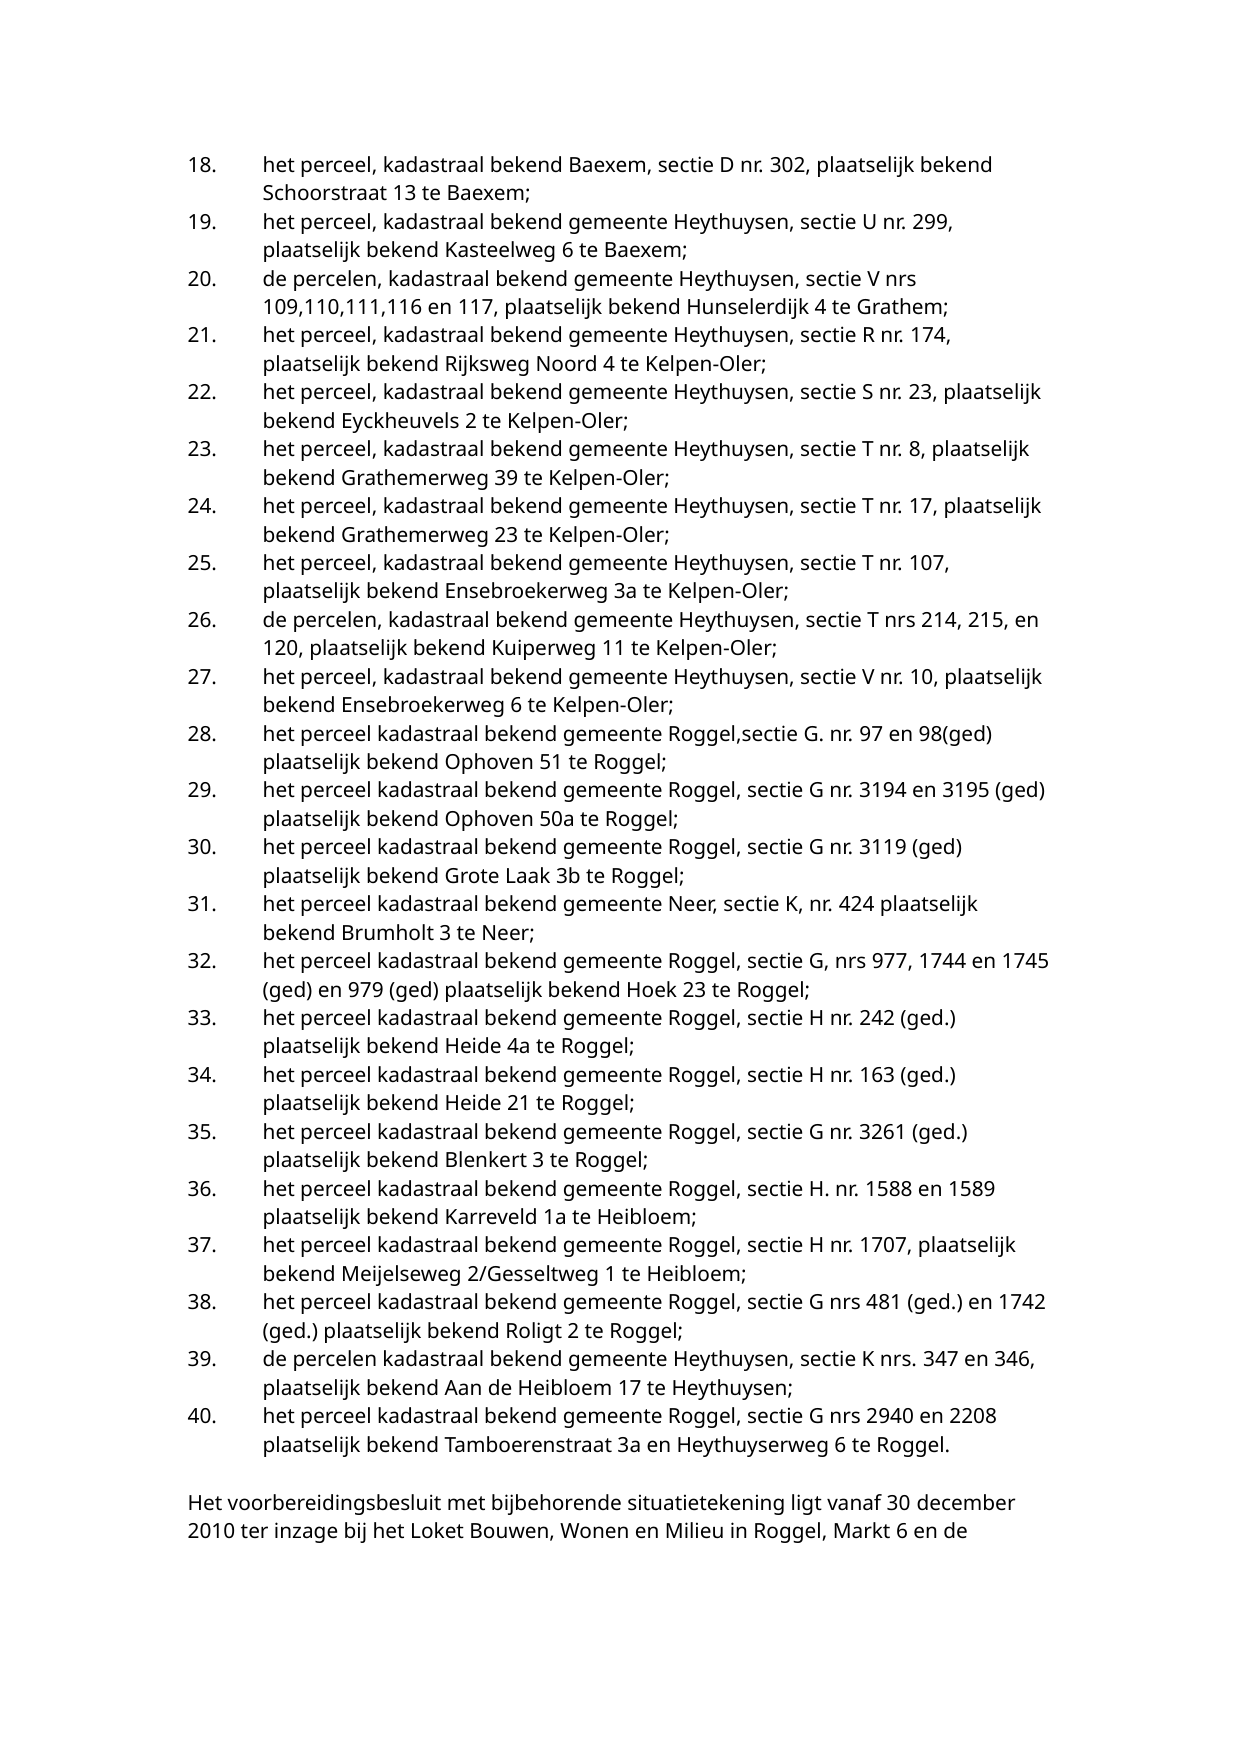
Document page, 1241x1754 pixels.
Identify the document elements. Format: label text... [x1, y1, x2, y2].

list het perceel kadastraal bekend gemeente Roggel, sectie G nr. 3194 en 3195 (ged) plaatselijk bekend Ophoven 50a te Roggel; [187, 776, 1053, 832]
list het perceel kadastraal bekend gemeente Roggel, sectie G, nrs 977, 1744 en 1745 (ged) en 979 (ged) plaatselijk bekend Hoek 23 te Roggel; [187, 946, 1053, 1003]
list het perceel kadastraal bekend gemeente Roggel, sectie H nr. 163 (ged.) plaatselijk bekend Heide 21 te Roggel; [187, 1060, 1053, 1117]
list het perceel, kadastraal bekend gemeente Heythuysen, sectie S nr. 23, plaatselijk bekend Eyckheuvels 2 te Kelpen-Oler; [187, 377, 1053, 434]
list het perceel kadastraal bekend gemeente Neer, sectie K, nr. 424 plaatselijk bekend Brumholt 3 te Neer; [187, 889, 1053, 946]
list het perceel kadastraal bekend gemeente Roggel, sectie H nr. 1707, plaatselijk bekend Meijelseweg 2/Gesseltweg 1 te Heibloem; [187, 1231, 1053, 1287]
list het perceel kadastraal bekend gemeente Roggel,sectie G. nr. 97 en 98(ged) plaatselijk bekend Ophoven 51 te Roggel; [187, 719, 1053, 776]
list het perceel kadastraal bekend gemeente Roggel, sectie G nrs 481 (ged.) en 1742 (ged.) plaatselijk bekend Roligt 2 te Roggel; [187, 1287, 1053, 1344]
list het perceel kadastraal bekend gemeente Roggel, sectie G nrs 2940 en 2208 plaatselijk bekend Tamboerenstraat 3a en Heythuyserweg 6 te Roggel. [187, 1401, 1053, 1458]
list het perceel kadastraal bekend gemeente Roggel, sectie H nr. 242 (ged.) plaatselijk bekend Heide 4a te Roggel; [187, 1003, 1053, 1060]
list het perceel, kadastraal bekend gemeente Heythuysen, sectie V nr. 10, plaatselijk bekend Ensebroekerweg 6 te Kelpen-Oler; [187, 662, 1053, 719]
text Het voorbereidingsbesluit met bijbehorende situatietekening ligt vanaf 30 december 2010 ter inzage bij het Loket Bouwen, Wonen en Milieu in Roggel, Markt 6 en de [187, 1488, 1053, 1545]
list het perceel, kadastraal bekend gemeente Heythuysen, sectie R nr. 174, plaatselijk bekend Rijksweg Noord 4 te Kelpen-Oler; [187, 321, 1053, 377]
list de percelen kadastraal bekend gemeente Heythuysen, sectie K nrs. 347 en 346, plaatselijk bekend Aan de Heibloem 17 te Heythuysen; [187, 1344, 1053, 1401]
list het perceel, kadastraal bekend gemeente Heythuysen, sectie U nr. 299, plaatselijk bekend Kasteelweg 6 te Baexem; [187, 207, 1053, 264]
list het perceel, kadastraal bekend gemeente Heythuysen, sectie T nr. 8, plaatselijk bekend Grathemerweg 39 te Kelpen-Oler; [187, 434, 1053, 491]
list het perceel kadastraal bekend gemeente Roggel, sectie G nr. 3119 (ged) plaatselijk bekend Grote Laak 3b te Roggel; [187, 832, 1053, 889]
list het perceel, kadastraal bekend Baexem, sectie D nr. 302, plaatselijk bekend Schoorstraat 13 te Baexem; [187, 150, 1053, 207]
list het perceel, kadastraal bekend gemeente Heythuysen, sectie T nr. 107, plaatselijk bekend Ensebroekerweg 3a te Kelpen-Oler; [187, 548, 1053, 605]
list de percelen, kadastraal bekend gemeente Heythuysen, sectie T nrs 214, 215, en 120, plaatselijk bekend Kuiperweg 11 te Kelpen-Oler; [187, 605, 1053, 662]
list het perceel kadastraal bekend gemeente Roggel, sectie H. nr. 1588 en 1589 plaatselijk bekend Karreveld 1a te Heibloem; [187, 1174, 1053, 1231]
list het perceel kadastraal bekend gemeente Roggel, sectie G nr. 3261 (ged.) plaatselijk bekend Blenkert 3 te Roggel; [187, 1117, 1053, 1174]
list het perceel, kadastraal bekend gemeente Heythuysen, sectie T nr. 17, plaatselijk bekend Grathemerweg 23 te Kelpen-Oler; [187, 491, 1053, 548]
list de percelen, kadastraal bekend gemeente Heythuysen, sectie V nrs 109,110,111,116 en 117, plaatselijk bekend Hunselerdijk 4 te Grathem; [187, 264, 1053, 321]
